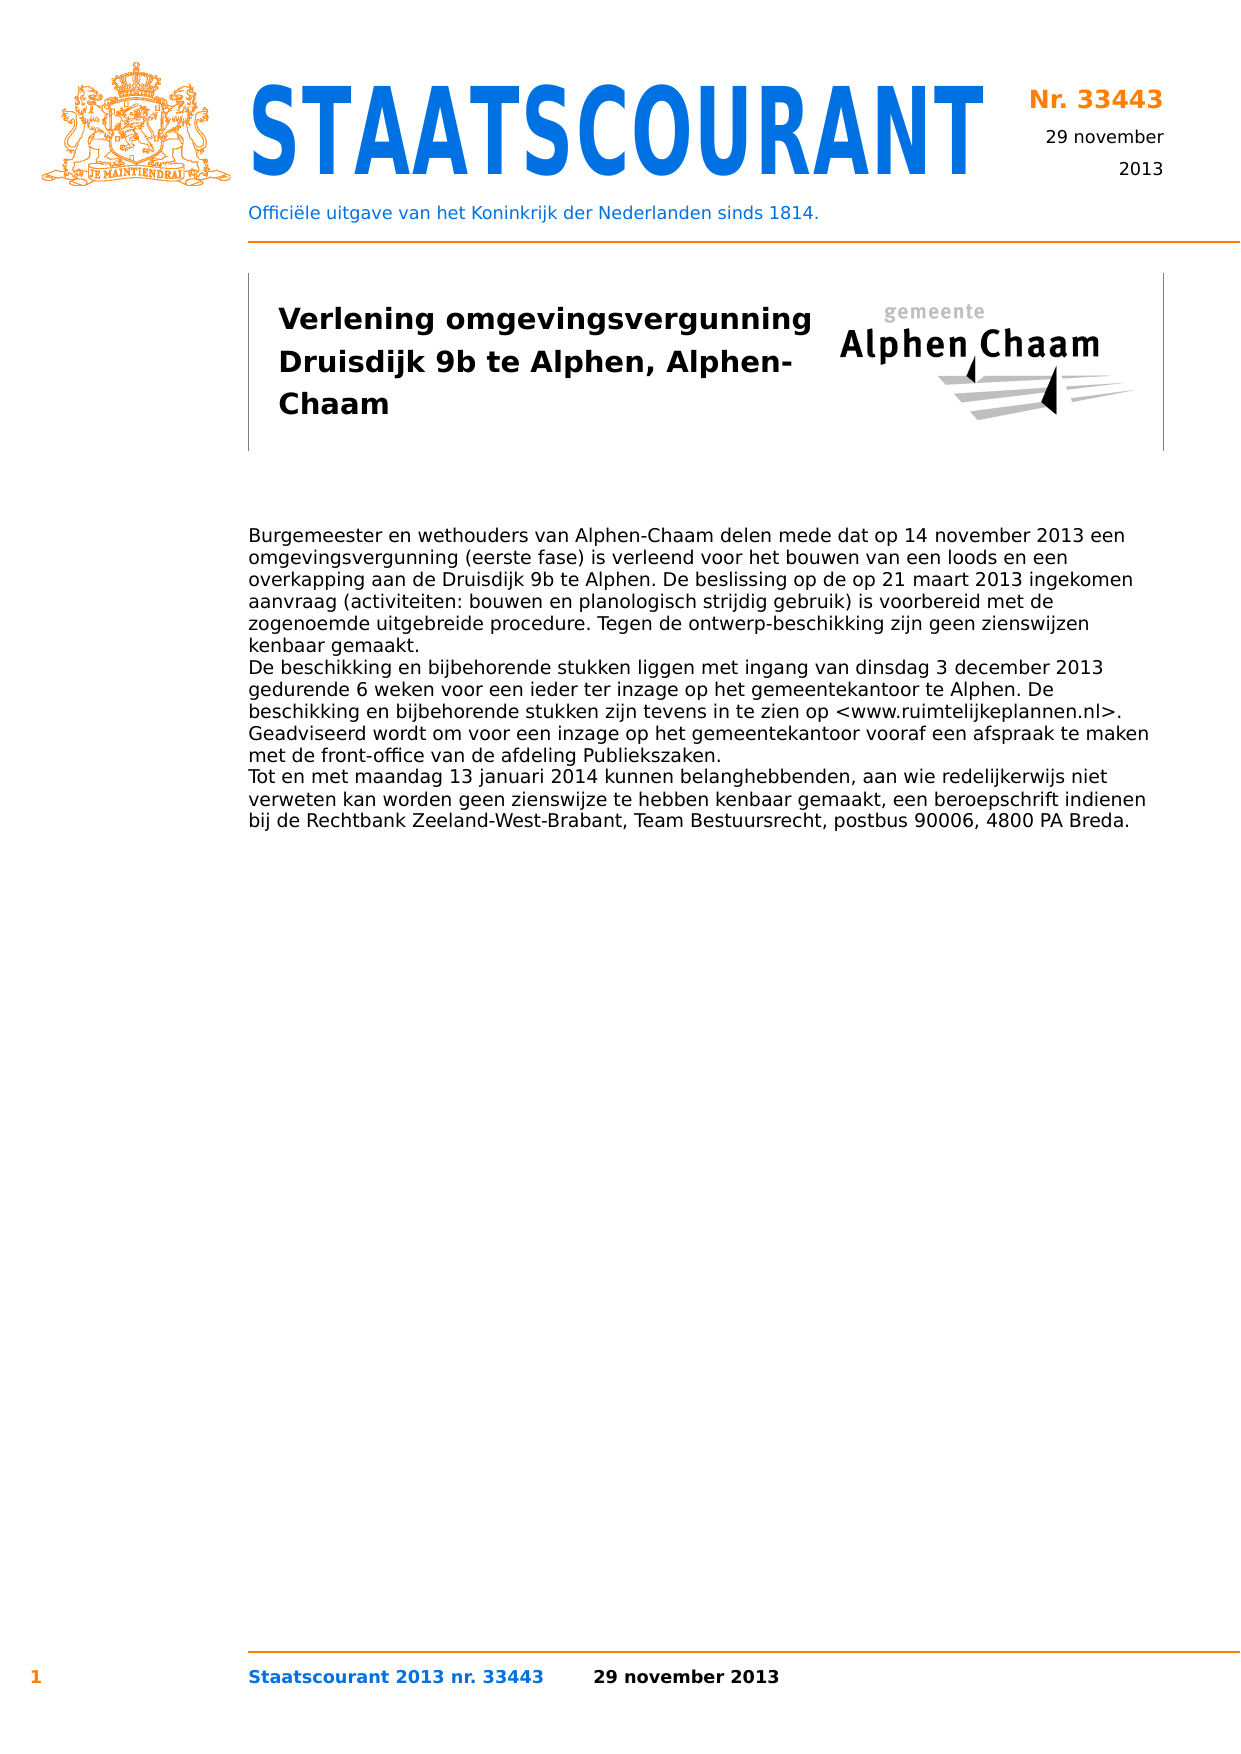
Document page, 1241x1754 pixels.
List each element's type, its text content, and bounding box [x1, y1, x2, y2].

table_cell Officiële uitgave van het Koninkrijk der Nederlanden sinds 1814. [248, 203, 1240, 241]
text Burgemeester en wethouders van Alphen-Chaam delen mede dat op 14 november 2013 een omgevingsvergunning (eerste fase) is verleend voor het bouwen van een loods en een overkapping aan de Druisdijk 9b te Alphen. De beslissing op de op 21 maart 2013 ingekomen aanvraag (activiteiten: bouwen en planologisch strijdig gebruik) is voorbereid met de zogenoemde uitgebreide procedure. Tegen de ontwerp-beschikking zijn geen zienswijzen kenbaar gemaakt. [248, 525, 1163, 657]
table_header [25, 62, 248, 241]
table_header Nr. 33443 [998, 62, 1240, 121]
text Tot en met maandag 13 januari 2014 kunnen belanghebbenden, aan wie redelijkerwijs niet verweten kan worden geen zienswijze te hebben kenbaar gemaakt, een beroepschrift indienen bij de Rechtbank Zeeland-West-Brabant, Team Bestuursrecht, postbus 90006, 4800 PA Breda. [248, 766, 1163, 832]
picture [838, 302, 1134, 421]
table_cell 29 november [998, 121, 1240, 153]
table_header STAATSCOURANT [248, 62, 998, 203]
picture [41, 62, 231, 186]
table_cell 2013 [998, 153, 1240, 203]
subtitle Verlening omgevingsvergunning Druisdijk 9b te Alphen, Alphen-Chaam [249, 273, 1163, 451]
text De beschikking en bijbehorende stukken liggen met ingang van dinsdag 3 december 2013 gedurende 6 weken voor een ieder ter inzage op het gemeentekantoor te Alphen. De beschikking en bijbehorende stukken zijn tevens in te zien op <www.ruimtelijkeplannen.nl>. Geadviseerd wordt om voor een inzage op het gemeentekantoor vooraf een afspraak te maken met de front-office van de afdeling Publiekszaken. [248, 657, 1163, 766]
